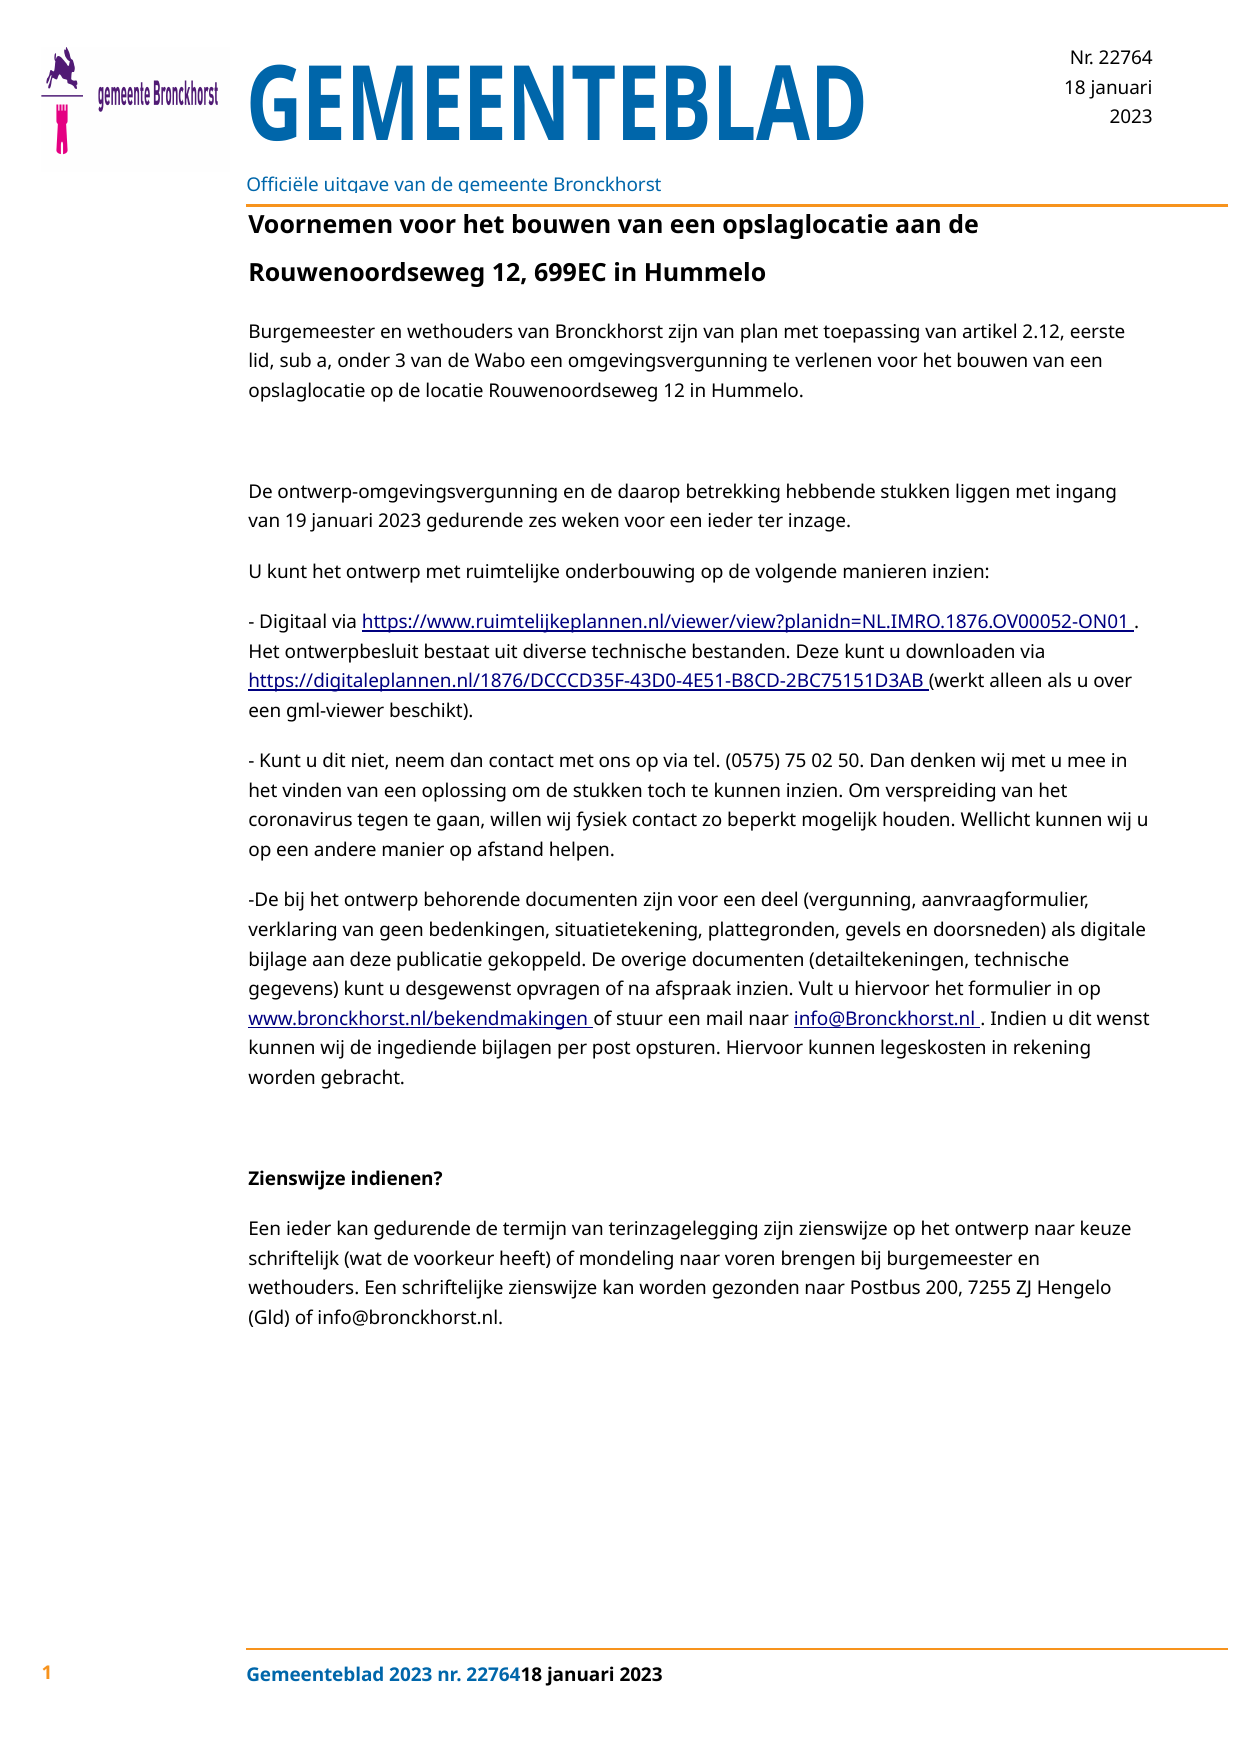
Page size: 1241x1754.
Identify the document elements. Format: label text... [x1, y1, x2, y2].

text U kunt het ontwerp met ruimtelijke onderbouwing op de volgende manieren inzien: [248, 558, 1152, 584]
text Zienswijze indienen? [248, 1165, 1152, 1191]
text - Kunt u dit niet, neem dan contact met ons op via tel. (0575) 75 02 50. Dan denken wij met u mee in het vinden van een oplossing om de stukken toch te kunnen inzien. Om verspreiding van het coronavirus tegen te gaan, willen wij fysiek contact zo beperkt mogelijk houden. Wellicht kunnen wij u op een andere manier op afstand helpen. [248, 747, 1152, 862]
text -De bij het ontwerp behorende documenten zijn voor een deel (vergunning, aanvraagformulier, verklaring van geen bedenkingen, situatietekening, plattegronden, gevels en doorsneden) als digitale bijlage aan deze publicatie gekoppeld. De overige documenten (detailtekeningen, technische gegevens) kunt u desgewenst opvragen of na afspraak inzien. Vult u hiervoor het formulier in op www.bronckhorst.nl/bekendmakingen of stuur een mail naar info@Bronckhorst.nl . Indien u dit wenst kunnen wij de ingediende bijlagen per post opsturen. Hiervoor kunnen legeskosten in rekening worden gebracht. [248, 887, 1152, 1090]
text Burgemeester en wethouders van Bronckhorst zijn van plan met toepassing van artikel 2.12, eerste lid, sub a, onder 3 van de Wabo een omgevingsvergunning te verlenen voor het bouwen van een opslaglocatie op de locatie Rouwenoordseweg 12 in Hummelo. [248, 318, 1152, 403]
text Voornemen voor het bouwen van een opslaglocatie aan de Rouwenoordseweg 12, 699EC in Hummelo [248, 207, 1152, 288]
text Een ieder kan gedurende de termijn van terinzagelegging zijn zienswijze op het ontwerp naar keuze schriftelijk (wat de voorkeur heeft) of mondeling naar voren brengen bij burgemeester en wethouders. Een schriftelijke zienswijze kan worden gezonden naar Postbus 200, 7255 ZJ Hengelo (Gld) of info@bronckhorst.nl. [248, 1215, 1152, 1330]
picture [41, 47, 231, 172]
text De ontwerp-omgevingsvergunning en de daarop betrekking hebbende stukken liggen met ingang van 19 januari 2023 gedurende zes weken voor een ieder ter inzage. [248, 478, 1152, 533]
text - Digitaal via https://www.ruimtelijkeplannen.nl/viewer/view?planidn=NL.IMRO.1876.OV00052-ON01 . Het ontwerpbesluit bestaat uit diverse technische bestanden. Deze kunt u downloaden via https://digitaleplannen.nl/1876/DCCCD35F-43D0-4E51-B8CD-2BC75151D3AB (werkt alleen als u over een gml-viewer beschikt). [248, 608, 1152, 723]
